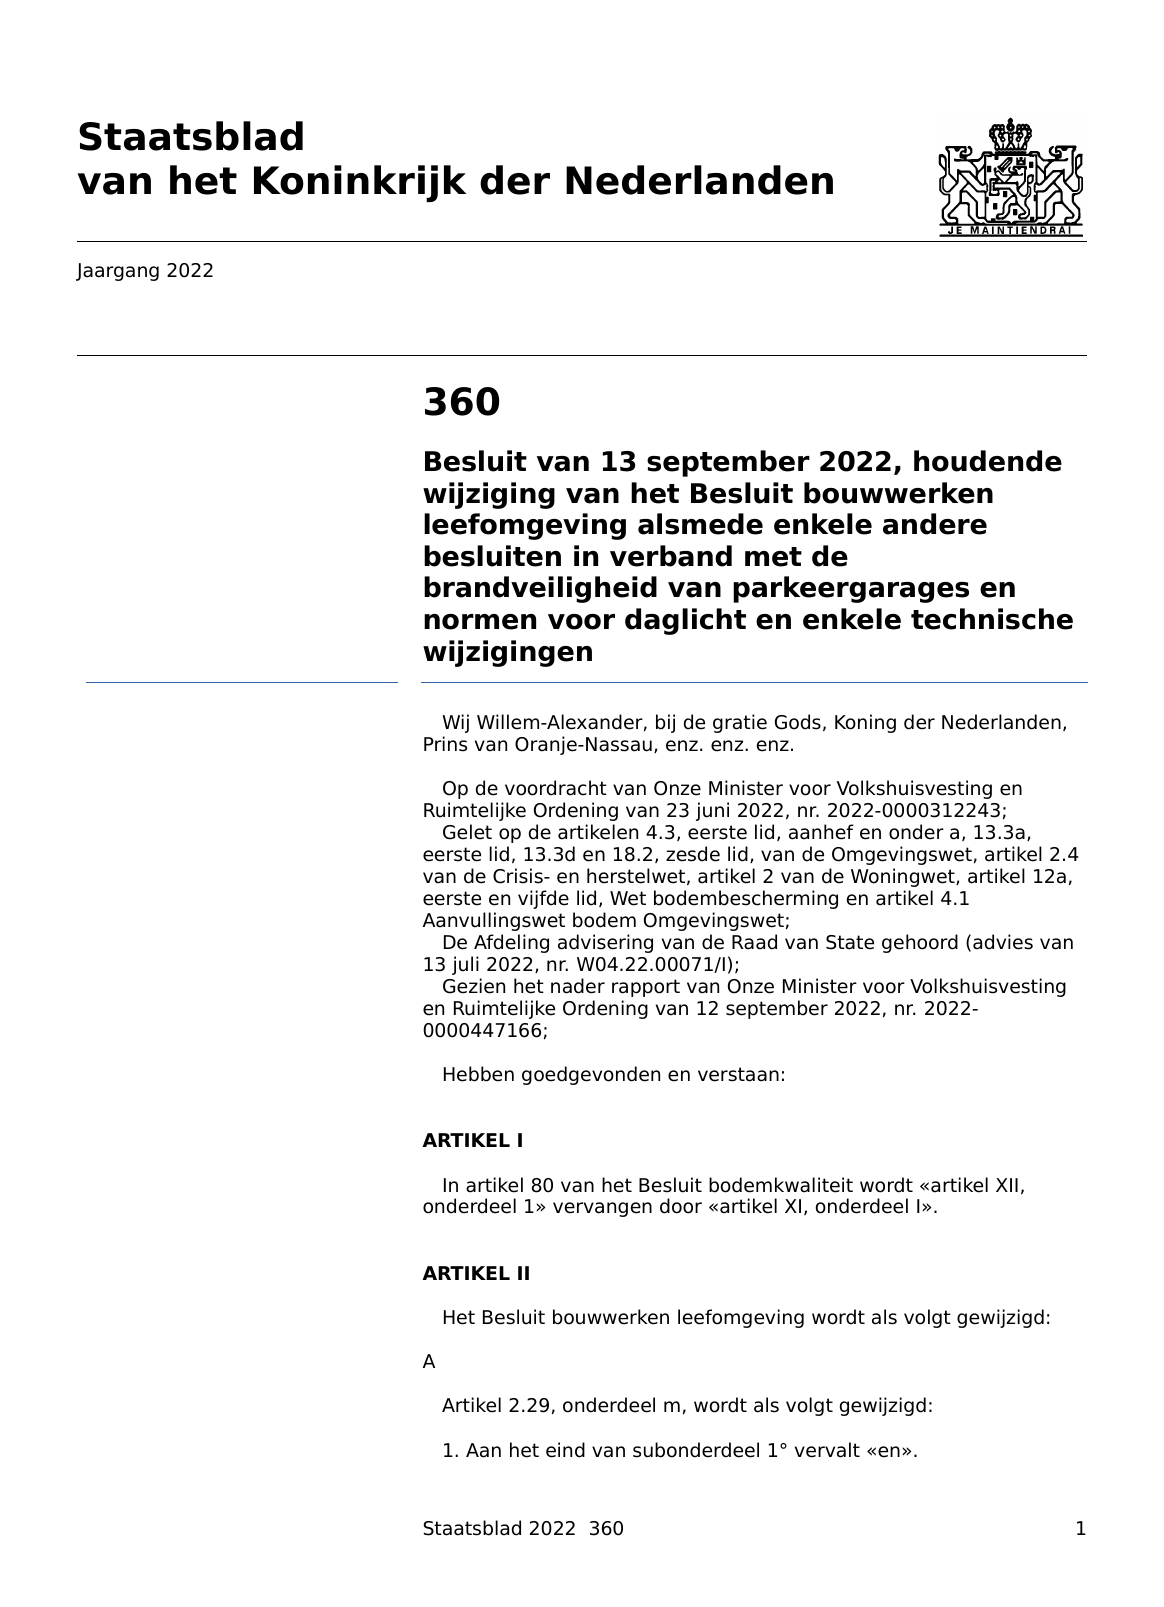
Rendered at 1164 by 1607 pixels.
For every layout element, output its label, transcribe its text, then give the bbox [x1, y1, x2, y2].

text Gezien het nader rapport van Onze Minister voor Volkshuisvesting en Ruimtelijke Ordening van 12 september 2022, nr. 2022-0000447166; [422, 976, 1087, 1042]
text De Afdeling advisering van de Raad van State gehoord (advies van 13 juli 2022, nr. W04.22.00071/I); [422, 932, 1087, 976]
text A [422, 1351, 1087, 1373]
table_header Staatsblad van het Koninkrijk der Nederlanden [77, 100, 886, 241]
text Gelet op de artikelen 4.3, eerste lid, aanhef en onder a, 13.3a, eerste lid, 13.3d en 18.2, zesde lid, van de Omgevingswet, artikel 2.4 van de Crisis- en herstelwet, artikel 2 van de Woningwet, artikel 12a, eerste en vijfde lid, Wet bodembescherming en artikel 4.1 Aanvullingswet bodem Omgevingswet; [422, 822, 1087, 932]
text 1. Aan het eind van subonderdeel 1° vervalt «en». [422, 1439, 1087, 1461]
subtitle ARTIKEL I [422, 1130, 1087, 1152]
table_header [886, 100, 1087, 241]
text Besluit van 13 september 2022, houdende wijziging van het Besluit bouwwerken leefomgeving alsmede enkele andere besluiten in verband met de brandveiligheid van parkeergarages en normen voor daglicht en enkele technische wijzigingen [422, 447, 1087, 667]
text Op de voordracht van Onze Minister voor Volkshuisvesting en Ruimtelijke Ordening van 23 juni 2022, nr. 2022-0000312243; [422, 778, 1087, 822]
text Het Besluit bouwwerken leefomgeving wordt als volgt gewijzigd: [422, 1307, 1087, 1329]
text Artikel 2.29, onderdeel m, wordt als volgt gewijzigd: [422, 1395, 1087, 1417]
text In artikel 80 van het Besluit bodemkwaliteit wordt «artikel XII, onderdeel 1» vervangen door «artikel XI, onderdeel I». [422, 1174, 1087, 1218]
subtitle 360 [422, 381, 1087, 424]
picture [936, 115, 1087, 240]
text Wij Willem-Alexander, bij de gratie Gods, Koning der Nederlanden, Prins van Oranje-Nassau, enz. enz. enz. [422, 712, 1087, 756]
table_cell Jaargang 2022 [77, 242, 1087, 355]
text Hebben goedgevonden en verstaan: [422, 1064, 1087, 1086]
subtitle ARTIKEL II [422, 1263, 1087, 1285]
